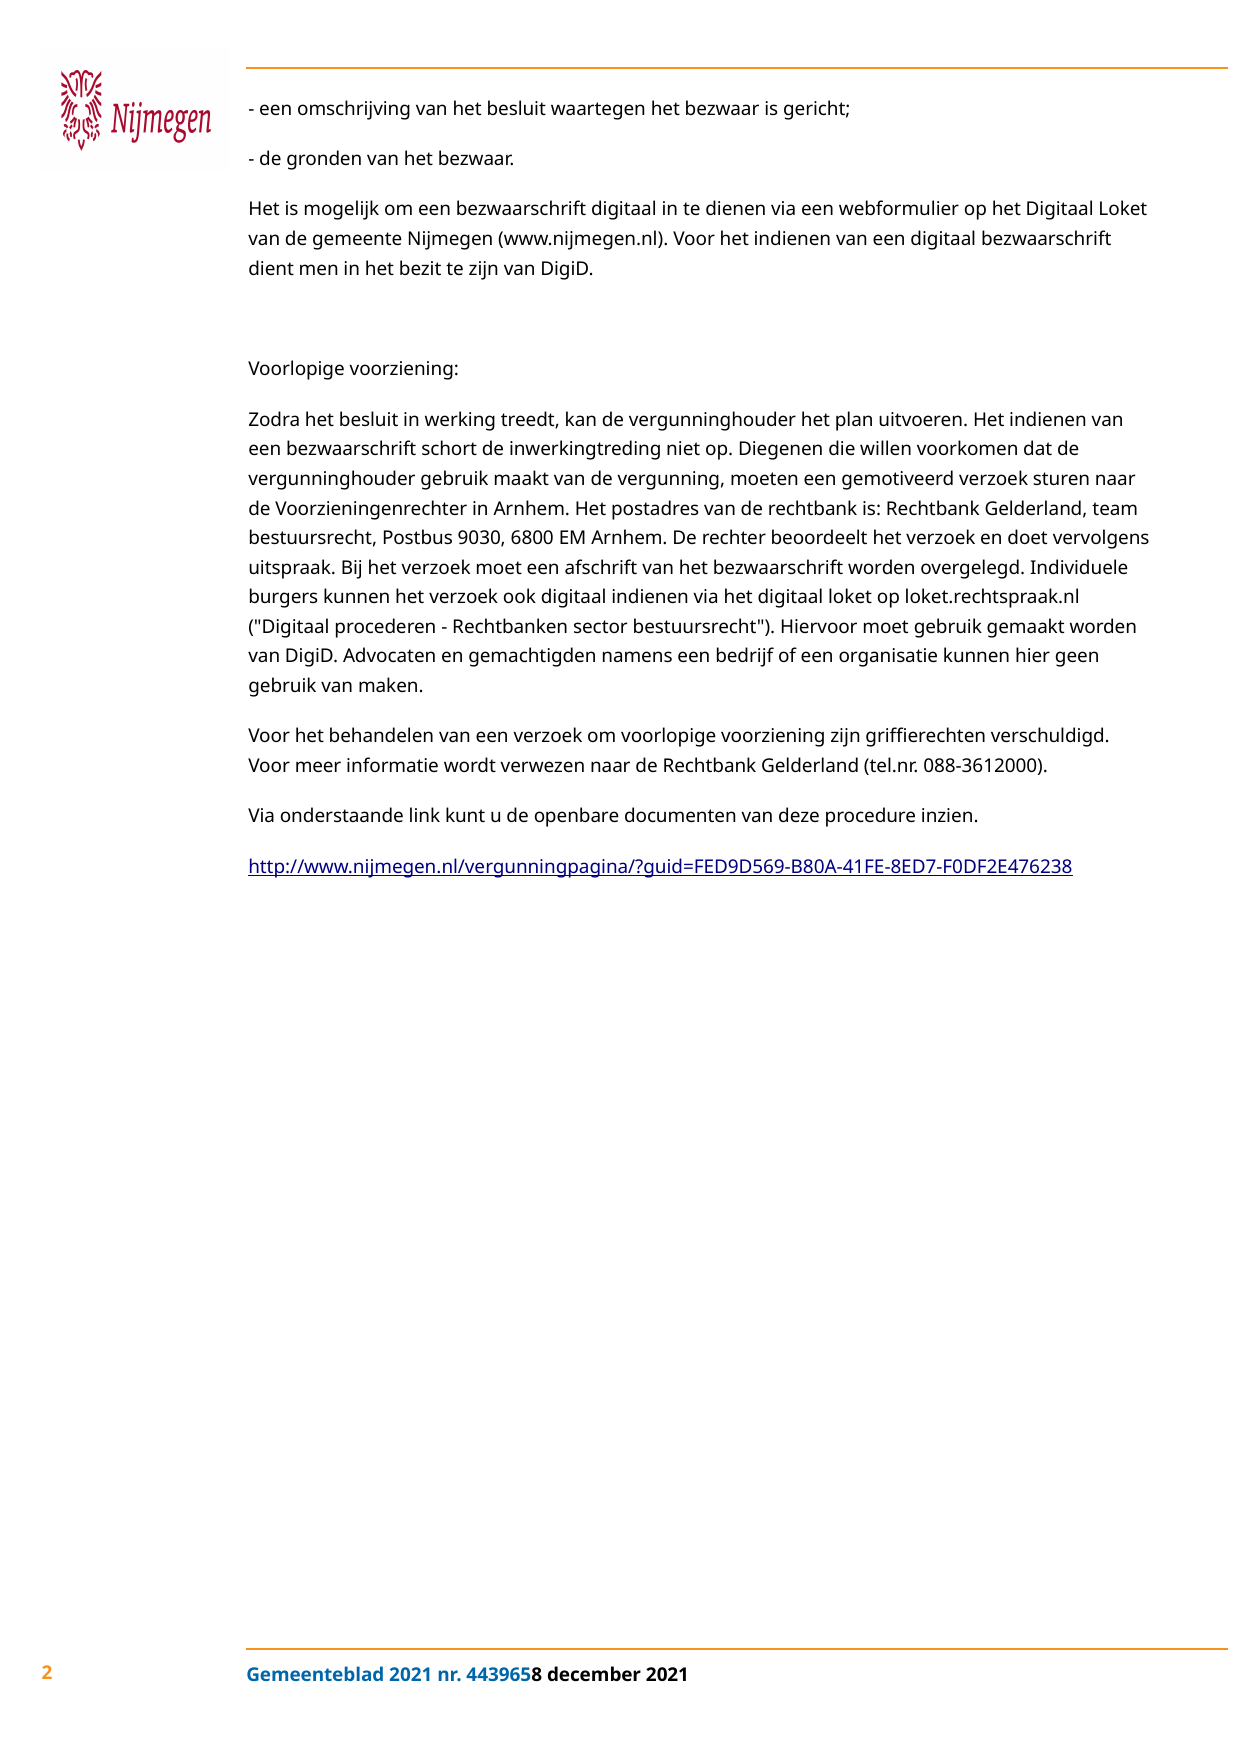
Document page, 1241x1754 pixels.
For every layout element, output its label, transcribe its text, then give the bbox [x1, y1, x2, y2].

text - een omschrijving van het besluit waartegen het bezwaar is gericht; [248, 95, 1152, 121]
text Via onderstaande link kunt u de openbare documenten van deze procedure inzien. [248, 803, 1152, 828]
text Zodra het besluit in werking treedt, kan de vergunninghouder het plan uitvoeren. Het indienen van een bezwaarschrift schort de inwerkingtreding niet op. Diegenen die willen voorkomen dat de vergunninghouder gebruik maakt van de vergunning, moeten een gemotiveerd verzoek sturen naar de Voorzieningenrechter in Arnhem. Het postadres van de rechtbank is: Rechtbank Gelderland, team bestuursrecht, Postbus 9030, 6800 EM Arnhem. De rechter beoordeelt het verzoek en doet vervolgens uitspraak. Bij het verzoek moet een afschrift van het bezwaarschrift worden overgelegd. Individuele burgers kunnen het verzoek ook digitaal indienen via het digitaal loket op loket.rechtspraak.nl ("Digitaal procederen - Rechtbanken sector bestuursrecht"). Hiervoor moet gebruik gemaakt worden van DigiD. Advocaten en gemachtigden namens een bedrijf of een organisatie kunnen hier geen gebruik van maken. [248, 406, 1152, 698]
text Voor het behandelen van een verzoek om voorlopige voorziening zijn griffierechten verschuldigd. Voor meer informatie wordt verwezen naar de Rechtbank Gelderland (tel.nr. 088-3612000). [248, 723, 1152, 778]
text Het is mogelijk om een bezwaarschrift digitaal in te dienen via een webformulier op het Digitaal Loket van de gemeente Nijmegen (www.nijmegen.nl). Voor het indienen van een digitaal bezwaarschrift dient men in het bezit te zijn van DigiD. [248, 196, 1152, 281]
text Voorlopige voorziening: [248, 356, 1152, 381]
picture [41, 47, 231, 172]
text http://www.nijmegen.nl/vergunningpagina/?guid=FED9D569-B80A-41FE-8ED7-F0DF2E476238 [248, 853, 1152, 879]
text - de gronden van het bezwaar. [248, 145, 1152, 171]
